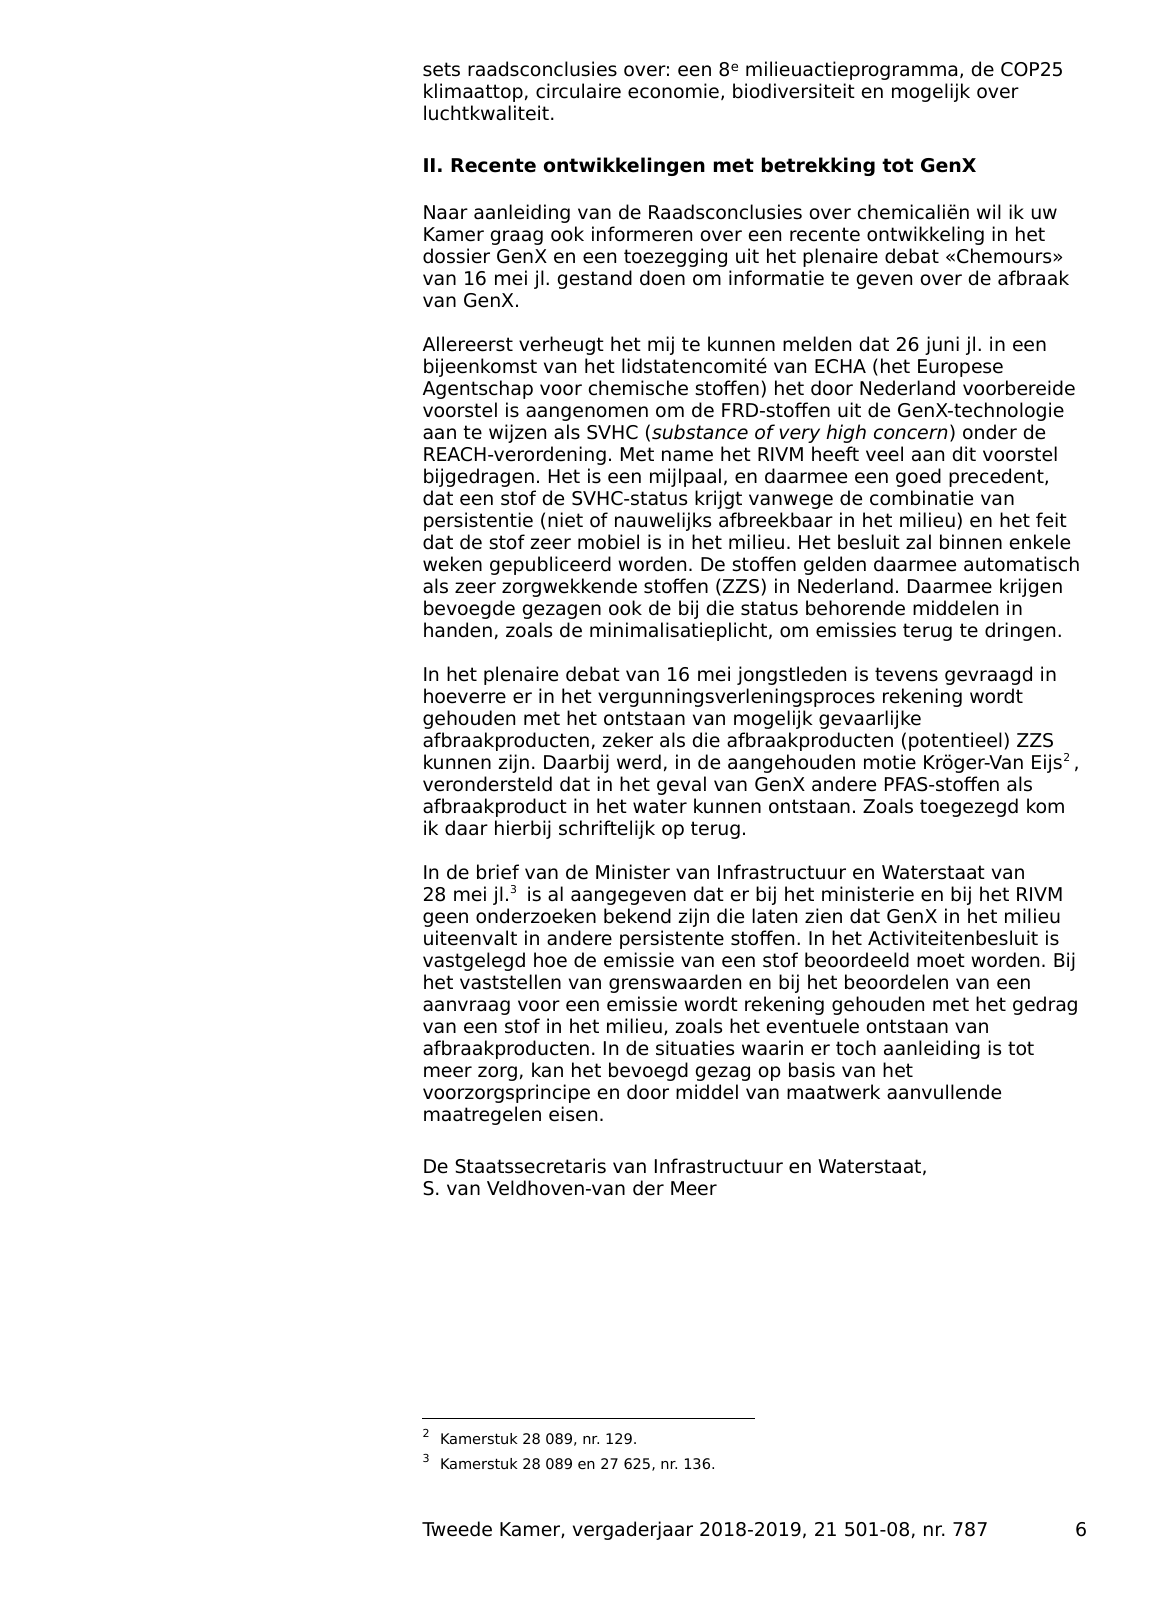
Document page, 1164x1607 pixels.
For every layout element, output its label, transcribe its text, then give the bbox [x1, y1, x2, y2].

text In het plenaire debat van 16 mei jongstleden is tevens gevraagd in hoeverre er in het vergunningsverleningsproces rekening wordt gehouden met het ontstaan van mogelijk gevaarlijke afbraakproducten, zeker als die afbraakproducten (potentieel) ZZS kunnen zijn. Daarbij werd, in de aangehouden motie Kröger-Van Eijs, verondersteld dat in het geval van GenX andere PFAS-stoffen als afbraakproduct in het water kunnen ontstaan. Zoals toegezegd kom ik daar hierbij schriftelijk op terug. [422, 664, 1087, 840]
text Kamerstuk 28 089, nr. 129. [422, 1427, 1087, 1449]
text sets raadsconclusies over: een 8e milieuactieprogramma, de COP25 klimaattop, circulaire economie, biodiversiteit en mogelijk over luchtkwaliteit. [422, 59, 1087, 125]
text Allereerst verheugt het mij te kunnen melden dat 26 juni jl. in een bijeenkomst van het lidstatencomité van ECHA (het Europese Agentschap voor chemische stoffen) het door Nederland voorbereide voorstel is aangenomen om de FRD-stoffen uit de GenX-technologie aan te wijzen als SVHC (substance of very high concern) onder de REACH-verordening. Met name het RIVM heeft veel aan dit voorstel bijgedragen. Het is een mijlpaal, en daarmee een goed precedent, dat een stof de SVHC-status krijgt vanwege de combinatie van persistentie (niet of nauwelijks afbreekbaar in het milieu) en het feit dat de stof zeer mobiel is in het milieu. Het besluit zal binnen enkele weken gepubliceerd worden. De stoffen gelden daarmee automatisch als zeer zorgwekkende stoffen (ZZS) in Nederland. Daarmee krijgen bevoegde gezagen ook de bij die status behorende middelen in handen, zoals de minimalisatieplicht, om emissies terug te dringen. [422, 334, 1087, 642]
text In de brief van de Minister van Infrastructuur en Waterstaat van 28 mei jl. is al aangegeven dat er bij het ministerie en bij het RIVM geen onderzoeken bekend zijn die laten zien dat GenX in het milieu uiteenvalt in andere persistente stoffen. In het Activiteitenbesluit is vastgelegd hoe de emissie van een stof beoordeeld moet worden. Bij het vaststellen van grenswaarden en bij het beoordelen van een aanvraag voor een emissie wordt rekening gehouden met het gedrag van een stof in het milieu, zoals het eventuele ontstaan van afbraakproducten. In de situaties waarin er toch aanleiding is tot meer zorg, kan het bevoegd gezag op basis van het voorzorgsprincipe en door middel van maatwerk aanvullende maatregelen eisen. [422, 862, 1087, 1126]
text Naar aanleiding van de Raadsconclusies over chemicaliën wil ik uw Kamer graag ook informeren over een recente ontwikkeling in het dossier GenX en een toezegging uit het plenaire debat «Chemours» van 16 mei jl. gestand doen om informatie te geven over de afbraak van GenX. [422, 202, 1087, 312]
text De Staatssecretaris van Infrastructuur en Waterstaat, S. van Veldhoven-van der Meer [422, 1156, 1087, 1200]
subtitle II. Recente ontwikkelingen met betrekking tot GenX [422, 155, 1087, 177]
text Kamerstuk 28 089 en 27 625, nr. 136. [422, 1452, 1087, 1474]
